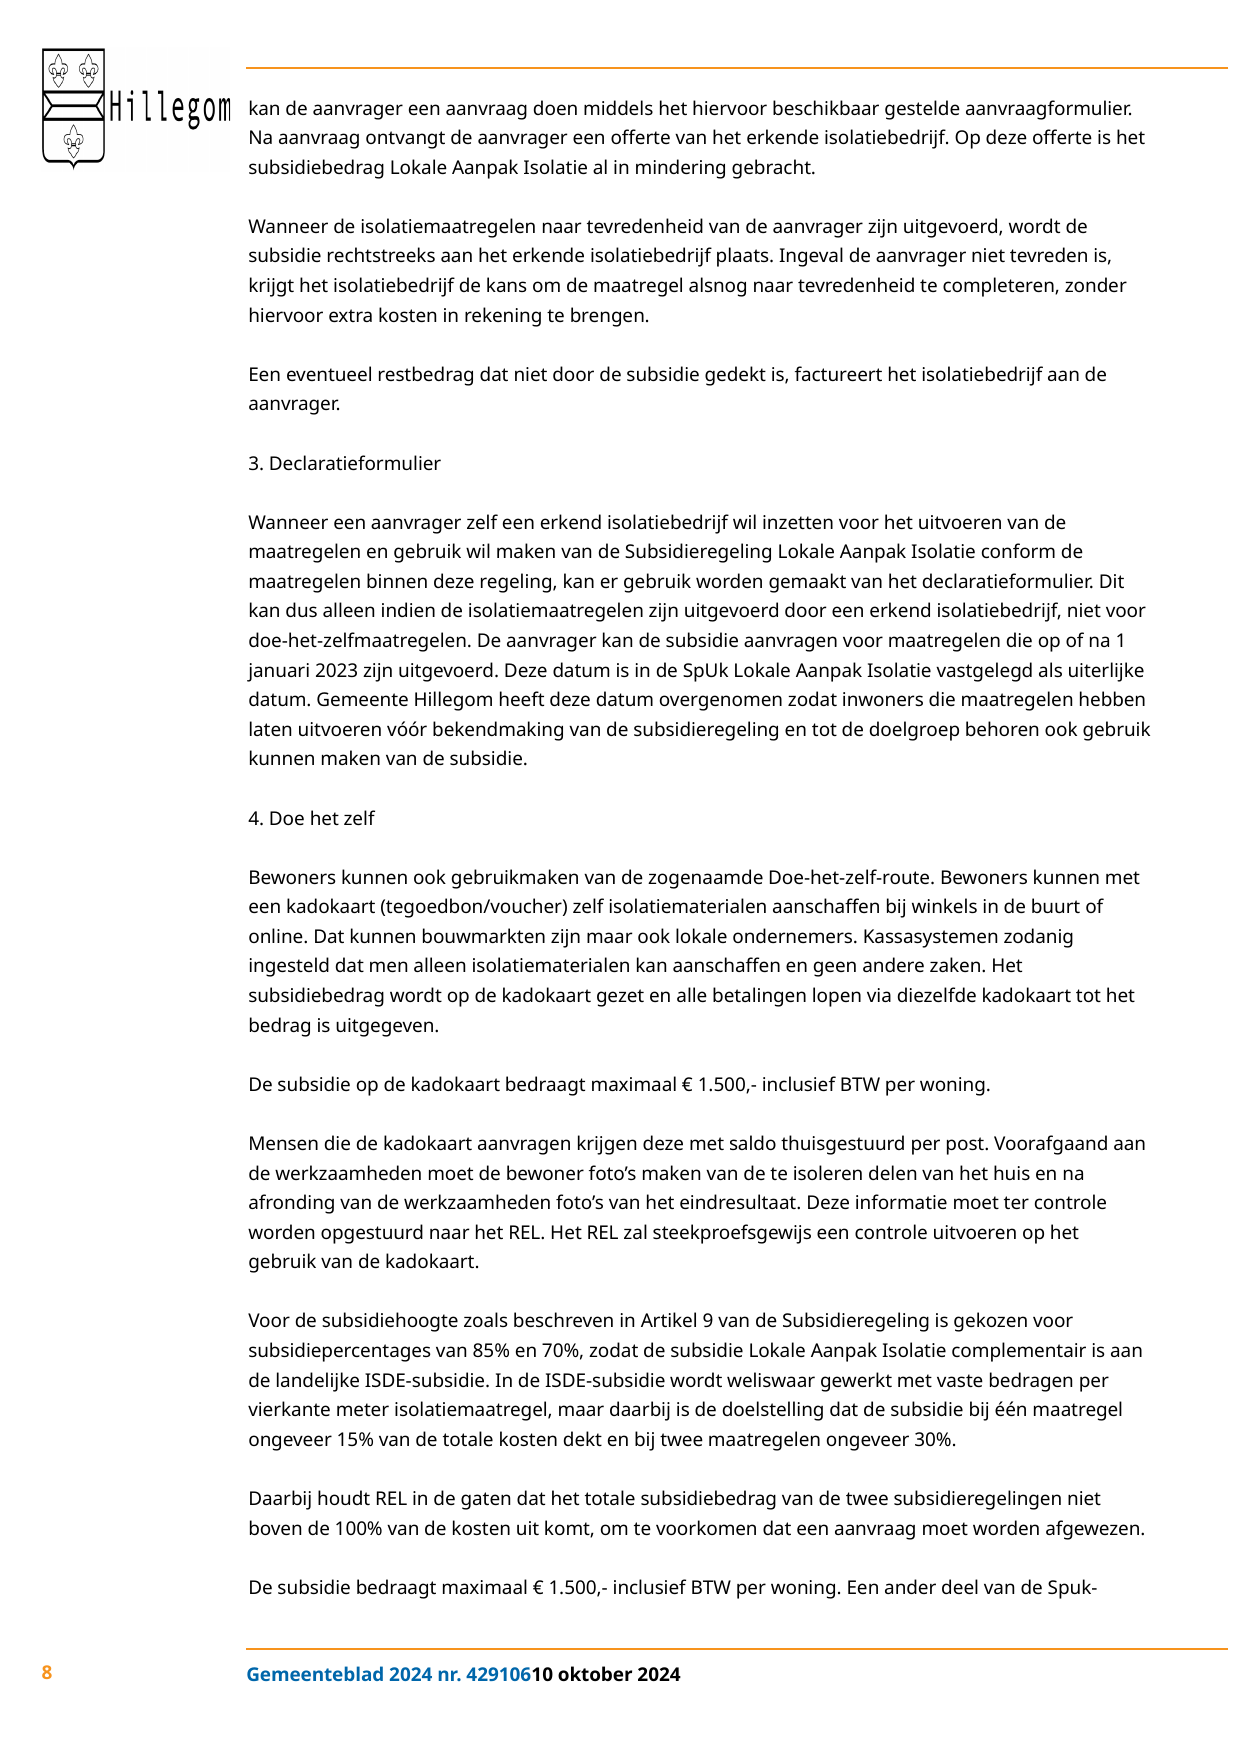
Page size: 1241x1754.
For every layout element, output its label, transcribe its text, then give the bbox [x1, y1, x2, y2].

text Een eventueel restbedrag dat niet door de subsidie gedekt is, factureert het isolatiebedrijf aan de aanvrager. [248, 361, 1152, 416]
text Daarbij houdt REL in de gaten dat het totale subsidiebedrag van de twee subsidieregelingen niet boven de 100% van de kosten uit komt, om te voorkomen dat een aanvraag moet worden afgewezen. [248, 1485, 1152, 1541]
text Wanneer de isolatiemaatregelen naar tevredenheid van de aanvrager zijn uitgevoerd, wordt de subsidie rechtstreeks aan het erkende isolatiebedrijf plaats. Ingeval de aanvrager niet tevreden is, krijgt het isolatiebedrijf de kans om de maatregel alsnog naar tevredenheid te completeren, zonder hiervoor extra kosten in rekening te brengen. [248, 213, 1152, 328]
text De subsidie op de kadokaart bedraagt maximaal € 1.500,- inclusief BTW per woning. [248, 1071, 1152, 1097]
text 3. Declaratieformulier [248, 450, 1152, 476]
text 4. Doe het zelf [248, 805, 1152, 831]
text Wanneer een aanvrager zelf een erkend isolatiebedrijf wil inzetten voor het uitvoeren van de maatregelen en gebruik wil maken van de Subsidieregeling Lokale Aanpak Isolatie conform de maatregelen binnen deze regeling, kan er gebruik worden gemaakt van het declaratieformulier. Dit kan dus alleen indien de isolatiemaatregelen zijn uitgevoerd door een erkend isolatiebedrijf, niet voor doe-het-zelfmaatregelen. De aanvrager kan de subsidie aanvragen voor maatregelen die op of na 1 januari 2023 zijn uitgevoerd. Deze datum is in de SpUk Lokale Aanpak Isolatie vastgelegd als uiterlijke datum. Gemeente Hillegom heeft deze datum overgenomen zodat inwoners die maatregelen hebben laten uitvoeren vóór bekendmaking van de subsidieregeling en tot de doelgroep behoren ook gebruik kunnen maken van de subsidie. [248, 509, 1152, 771]
text De subsidie bedraagt maximaal € 1.500,- inclusief BTW per woning. Een ander deel van de Spuk- [248, 1574, 1152, 1600]
text Bewoners kunnen ook gebruikmaken van de zogenaamde Doe-het-zelf-route. Bewoners kunnen met een kadokaart (tegoedbon/voucher) zelf isolatiematerialen aanschaffen bij winkels in de buurt of online. Dat kunnen bouwmarkten zijn maar ook lokale ondernemers. Kassasystemen zodanig ingesteld dat men alleen isolatiematerialen kan aanschaffen en geen andere zaken. Het subsidiebedrag wordt op de kadokaart gezet en alle betalingen lopen via diezelfde kadokaart tot het bedrag is uitgegeven. [248, 864, 1152, 1038]
text kan de aanvrager een aanvraag doen middels het hiervoor beschikbaar gestelde aanvraagformulier. Na aanvraag ontvangt de aanvrager een offerte van het erkende isolatiebedrijf. Op deze offerte is het subsidiebedrag Lokale Aanpak Isolatie al in mindering gebracht. [248, 95, 1152, 180]
picture [41, 47, 231, 172]
text Mensen die de kadokaart aanvragen krijgen deze met saldo thuisgestuurd per post. Voorafgaand aan de werkzaamheden moet de bewoner foto’s maken van de te isoleren delen van het huis en na afronding van de werkzaamheden foto’s van het eindresultaat. Deze informatie moet ter controle worden opgestuurd naar het REL. Het REL zal steekproefsgewijs een controle uitvoeren op het gebruik van de kadokaart. [248, 1130, 1152, 1274]
text Voor de subsidiehoogte zoals beschreven in Artikel 9 van de Subsidieregeling is gekozen voor subsidiepercentages van 85% en 70%, zodat de subsidie Lokale Aanpak Isolatie complementair is aan de landelijke ISDE-subsidie. In de ISDE-subsidie wordt weliswaar gewerkt met vaste bedragen per vierkante meter isolatiemaatregel, maar daarbij is de doelstelling dat de subsidie bij één maatregel ongeveer 15% van de totale kosten dekt en bij twee maatregelen ongeveer 30%. [248, 1308, 1152, 1452]
